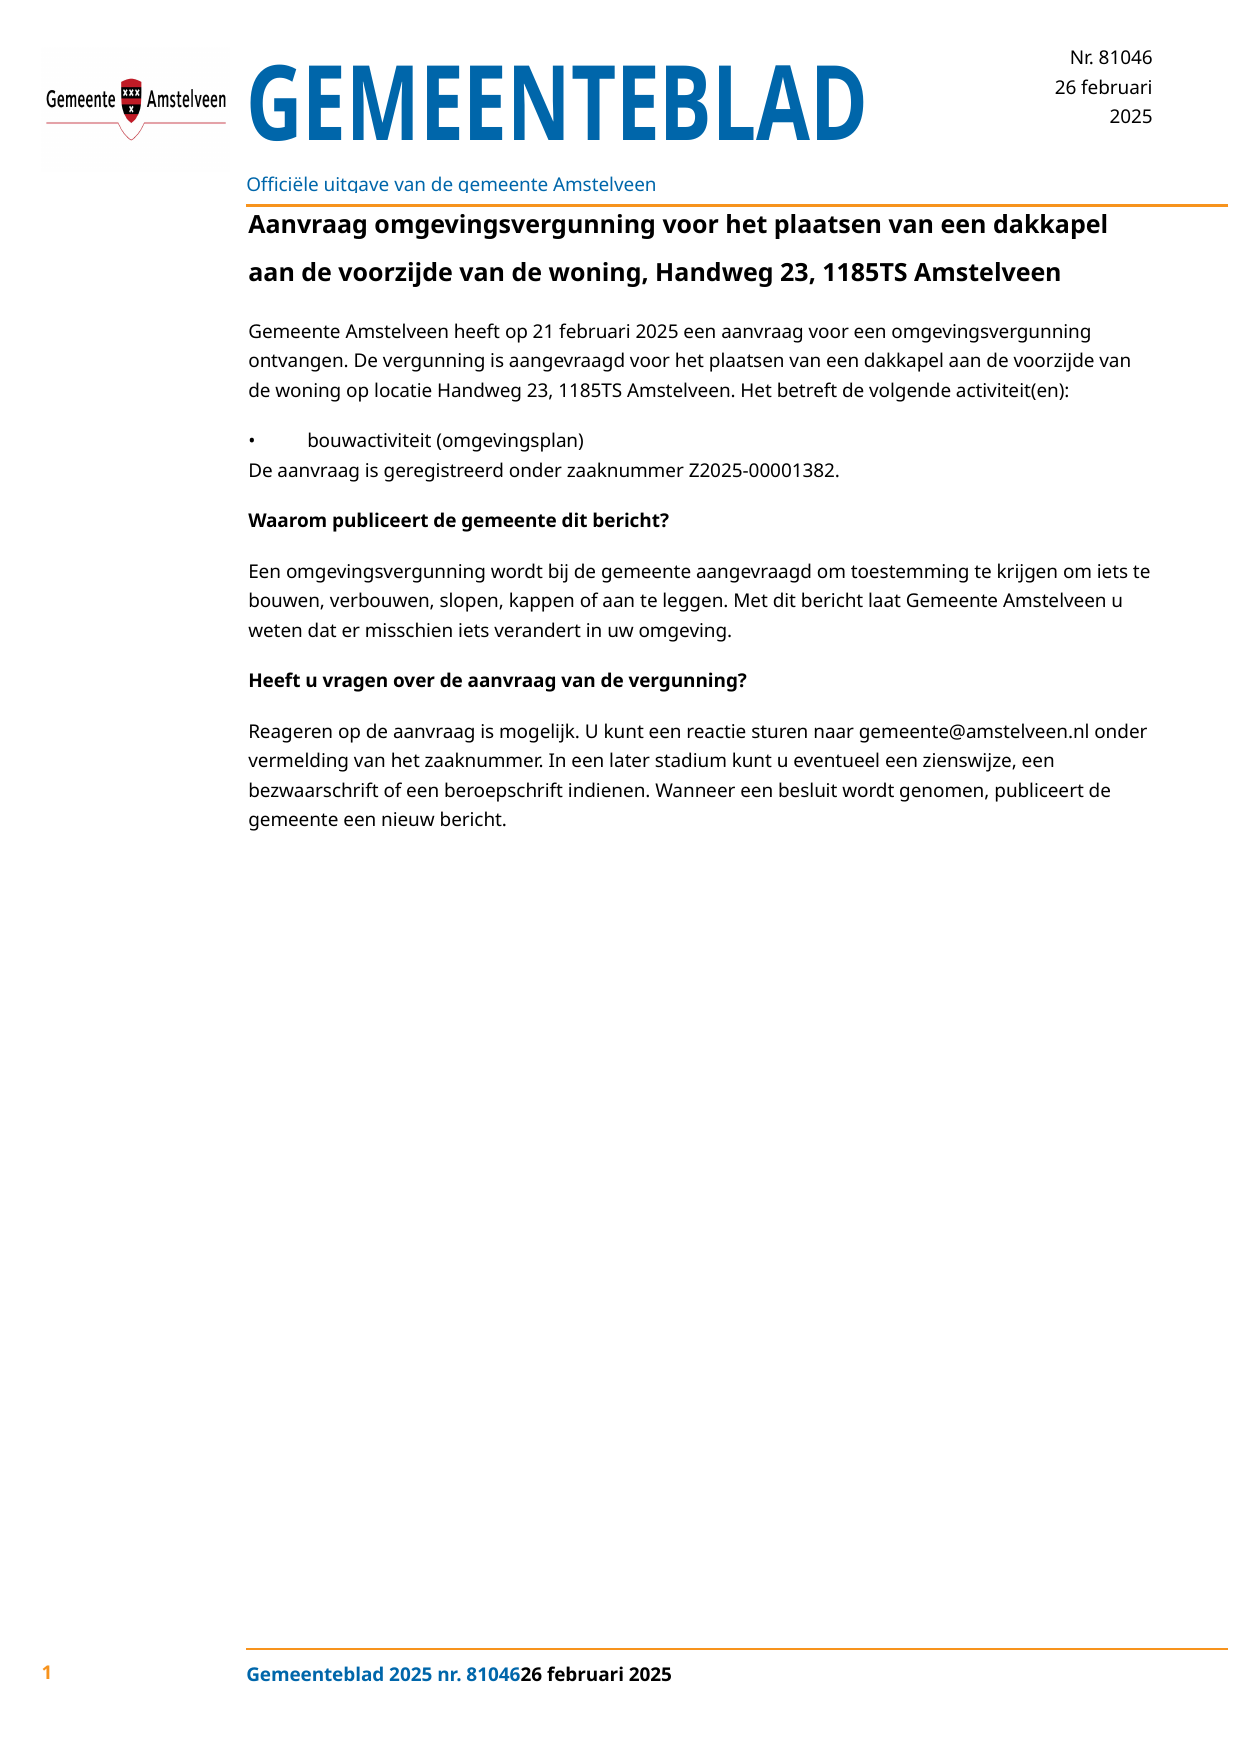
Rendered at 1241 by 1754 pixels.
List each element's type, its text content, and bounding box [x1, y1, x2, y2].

text Gemeente Amstelveen heeft op 21 februari 2025 een aanvraag voor een omgevingsvergunning ontvangen. De vergunning is aangevraagd voor het plaatsen van een dakkapel aan de voorzijde van de woning op locatie Handweg 23, 1185TS Amstelveen. Het betreft de volgende activiteit(en): [248, 318, 1152, 403]
text Reageren op de aanvraag is mogelijk. U kunt een reactie sturen naar gemeente@amstelveen.nl onder vermelding van het zaaknummer. In een later stadium kunt u eventueel een zienswijze, een bezwaarschrift of een beroepschrift indienen. Wanneer een besluit wordt genomen, publiceert de gemeente een nieuw bericht. [248, 718, 1152, 832]
text Een omgevingsvergunning wordt bij de gemeente aangevraagd om toestemming te krijgen om iets te bouwen, verbouwen, slopen, kappen of aan te leggen. Met dit bericht laat Gemeente Amstelveen u weten dat er misschien iets verandert in uw omgeving. [248, 558, 1152, 643]
text De aanvraag is geregistreerd onder zaaknummer Z2025-00001382. [248, 457, 1152, 483]
text Heeft u vragen over de aanvraag van de vergunning? [248, 667, 1152, 693]
text Aanvraag omgevingsvergunning voor het plaatsen van een dakkapel aan de voorzijde van de woning, Handweg 23, 1185TS Amstelveen [248, 207, 1152, 288]
picture [41, 47, 231, 172]
list bouwactiviteit (omgevingsplan) [248, 427, 1152, 453]
text Waarom publiceert de gemeente dit bericht? [248, 507, 1152, 533]
